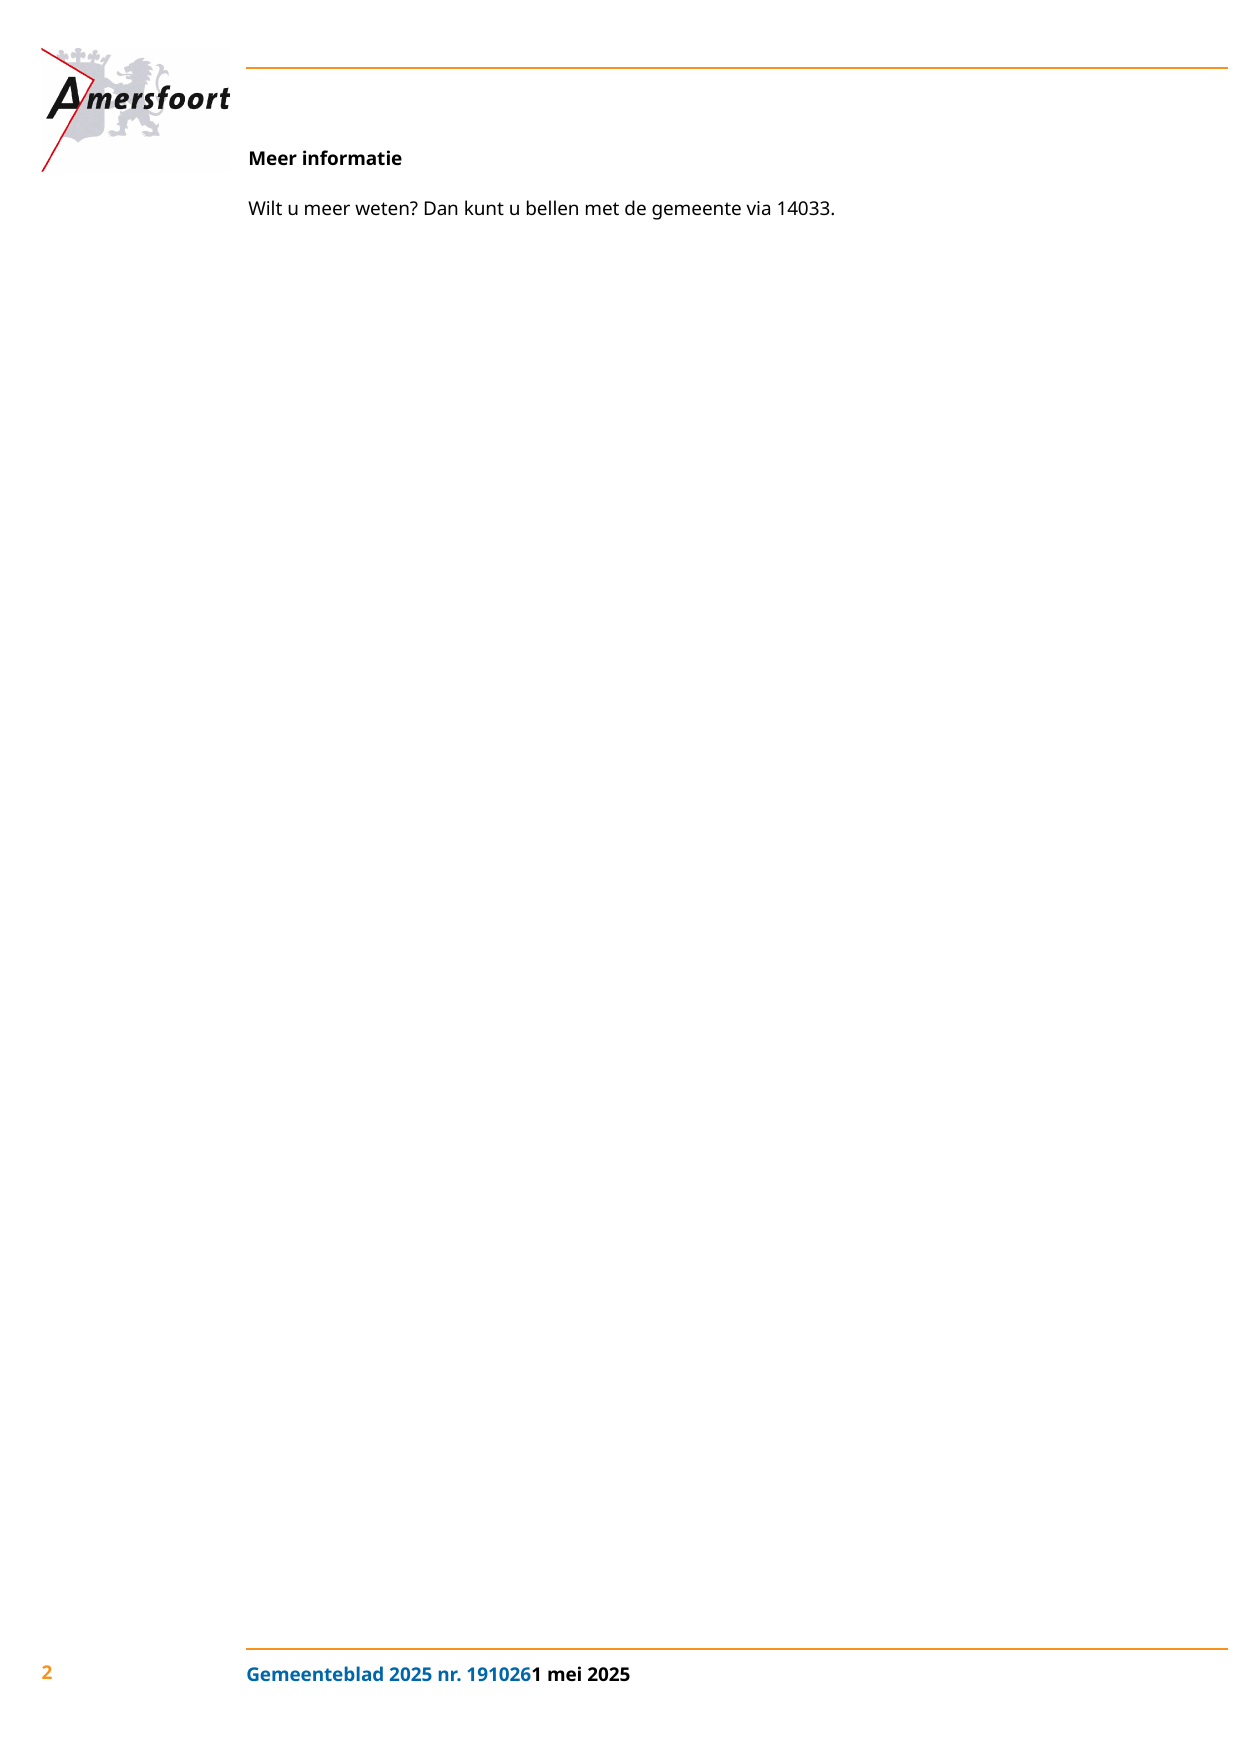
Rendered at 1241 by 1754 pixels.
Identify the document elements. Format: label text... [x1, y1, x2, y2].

text Meer informatie [248, 145, 1152, 171]
picture [41, 47, 231, 172]
text Wilt u meer weten? Dan kunt u bellen met de gemeente via 14033. [248, 196, 1152, 221]
